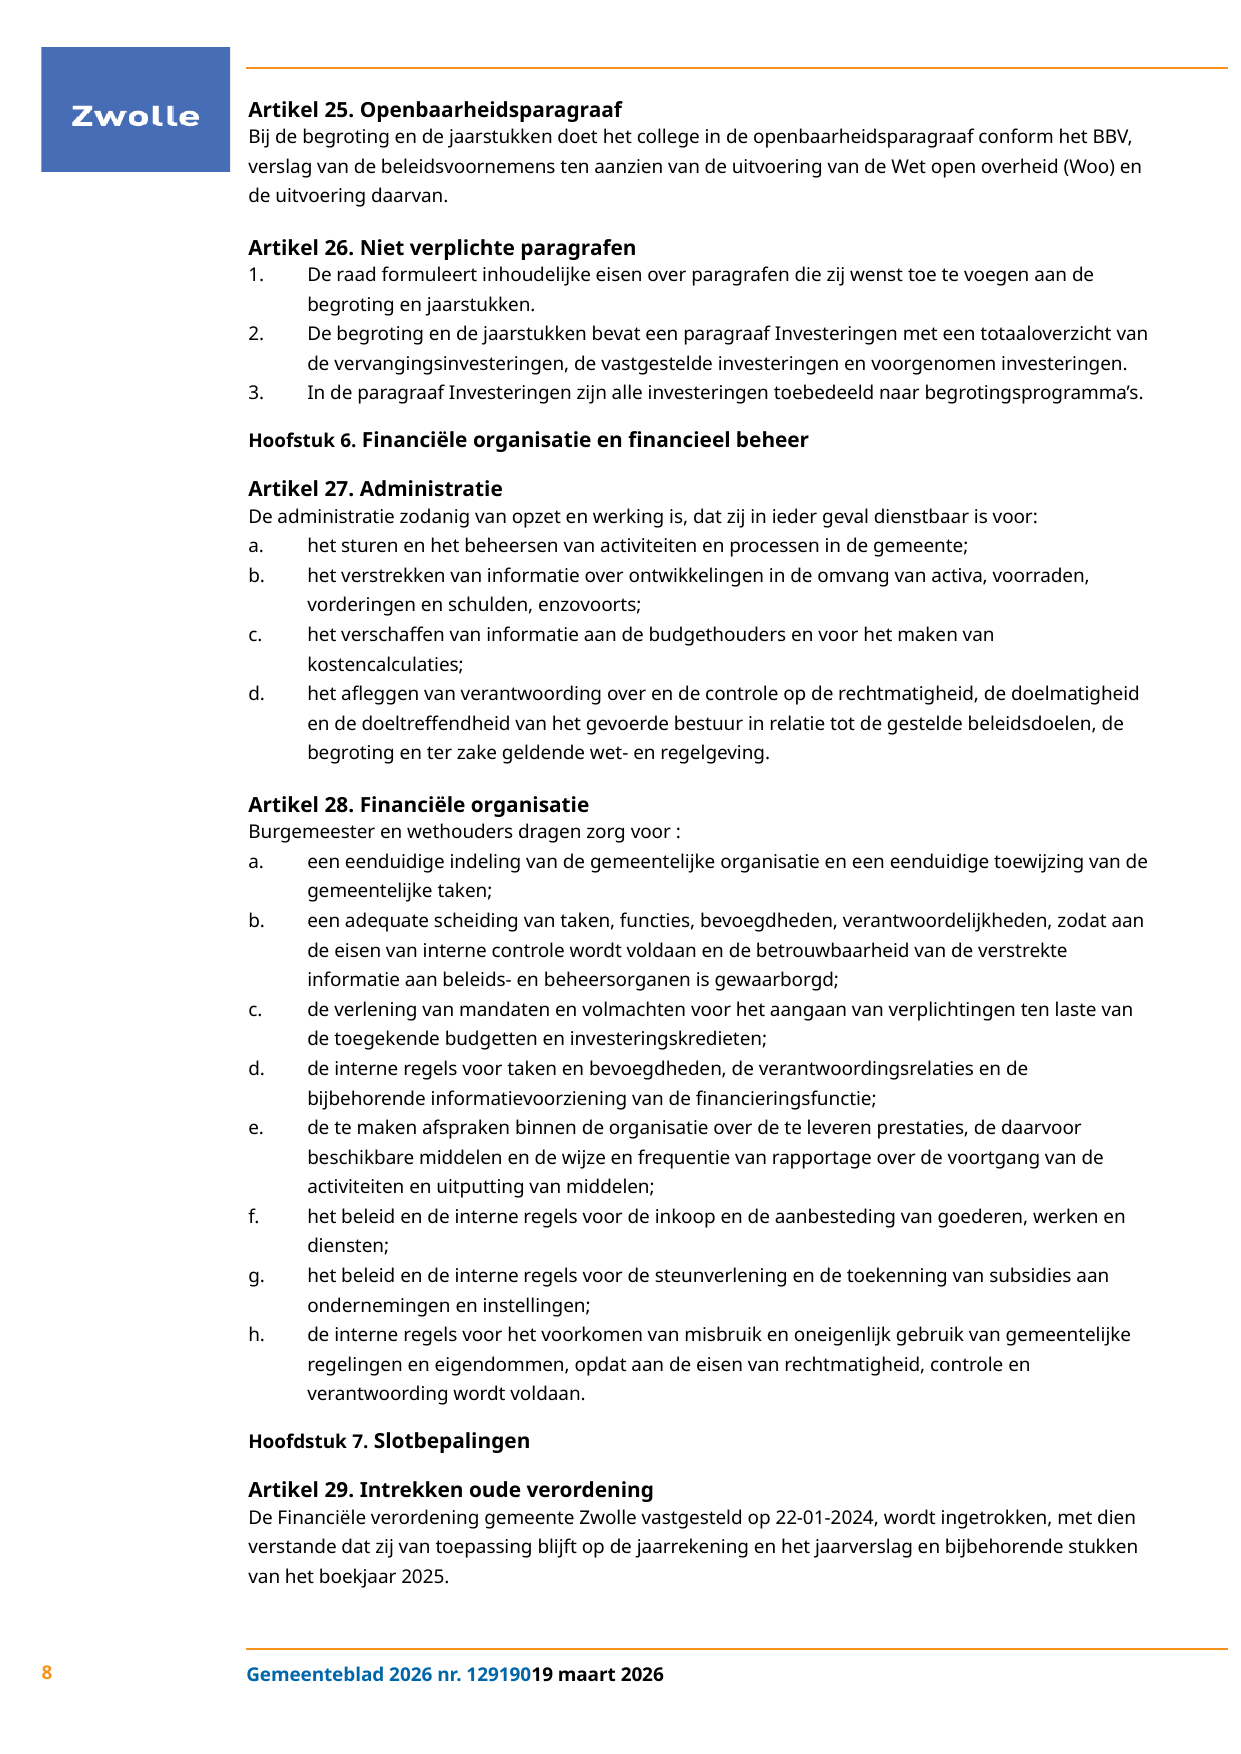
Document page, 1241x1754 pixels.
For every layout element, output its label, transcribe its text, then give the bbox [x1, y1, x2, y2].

list In de paragraaf Investeringen zijn alle investeringen toebedeeld naar begrotingsprogramma’s. [248, 379, 1152, 405]
list het sturen en het beheersen van activiteiten en processen in de gemeente; [248, 532, 1152, 558]
list een eenduidige indeling van de gemeentelijke organisatie en een eenduidige toewijzing van de gemeentelijke taken; [248, 848, 1152, 903]
text Hoofstuk 6. Financiële organisatie en financieel beheer [248, 425, 1152, 454]
list het afleggen van verantwoording over en de controle op de rechtmatigheid, de doelmatigheid en de doeltreffendheid van het gevoerde bestuur in relatie tot de gestelde beleidsdoelen, de begroting en ter zake geldende wet- en regelgeving. [248, 680, 1152, 765]
text Artikel 28. Financiële organisatie [248, 790, 1152, 818]
text Artikel 27. Administratie [248, 474, 1152, 503]
text Artikel 26. Niet verplichte paragrafen [248, 233, 1152, 261]
picture [41, 47, 231, 172]
text Hoofdstuk 7. Slotbepalingen [248, 1426, 1152, 1454]
text Bij de begroting en de jaarstukken doet het college in de openbaarheidsparagraaf conform het BBV, verslag van de beleidsvoornemens ten aanzien van de uitvoering van de Wet open overheid (Woo) en de uitvoering daarvan. [248, 123, 1152, 208]
list De begroting en de jaarstukken bevat een paragraaf Investeringen met een totaaloverzicht van de vervangingsinvesteringen, de vastgestelde investeringen en voorgenomen investeringen. [248, 320, 1152, 376]
text Artikel 25. Openbaarheidsparagraaf [248, 95, 1152, 123]
text De administratie zodanig van opzet en werking is, dat zij in ieder geval dienstbaar is voor: [248, 503, 1152, 529]
list De raad formuleert inhoudelijke eisen over paragrafen die zij wenst toe te voegen aan de begroting en jaarstukken. [248, 261, 1152, 317]
list het verschaffen van informatie aan de budgethouders en voor het maken van kostencalculaties; [248, 621, 1152, 677]
text Burgemeester en wethouders dragen zorg voor : [248, 818, 1152, 844]
list de interne regels voor taken en bevoegdheden, de verantwoordingsrelaties en de bijbehorende informatievoorziening van de financieringsfunctie; [248, 1055, 1152, 1110]
text De Financiële verordening gemeente Zwolle vastgesteld op 22-01-2024, wordt ingetrokken, met dien verstande dat zij van toepassing blijft op de jaarrekening en het jaarverslag en bijbehorende stukken van het boekjaar 2025. [248, 1504, 1152, 1589]
list de te maken afspraken binnen de organisatie over de te leveren prestaties, de daarvoor beschikbare middelen en de wijze en frequentie van rapportage over de voortgang van de activiteiten en uitputting van middelen; [248, 1114, 1152, 1199]
list het verstrekken van informatie over ontwikkelingen in de omvang van activa, voorraden, vorderingen en schulden, enzovoorts; [248, 562, 1152, 617]
text Artikel 29. Intrekken oude verordening [248, 1475, 1152, 1504]
list een adequate scheiding van taken, functies, bevoegdheden, verantwoordelijkheden, zodat aan de eisen van interne controle wordt voldaan en de betrouwbaarheid van de verstrekte informatie aan beleids- en beheersorganen is gewaarborgd; [248, 907, 1152, 992]
list het beleid en de interne regels voor de inkoop en de aanbesteding van goederen, werken en diensten; [248, 1203, 1152, 1258]
list het beleid en de interne regels voor de steunverlening en de toekenning van subsidies aan ondernemingen en instellingen; [248, 1262, 1152, 1317]
list de verlening van mandaten en volmachten voor het aangaan van verplichtingen ten laste van de toegekende budgetten en investeringskredieten; [248, 996, 1152, 1051]
list de interne regels voor het voorkomen van misbruik en oneigenlijk gebruik van gemeentelijke regelingen en eigendommen, opdat aan de eisen van rechtmatigheid, controle en verantwoording wordt voldaan. [248, 1321, 1152, 1406]
